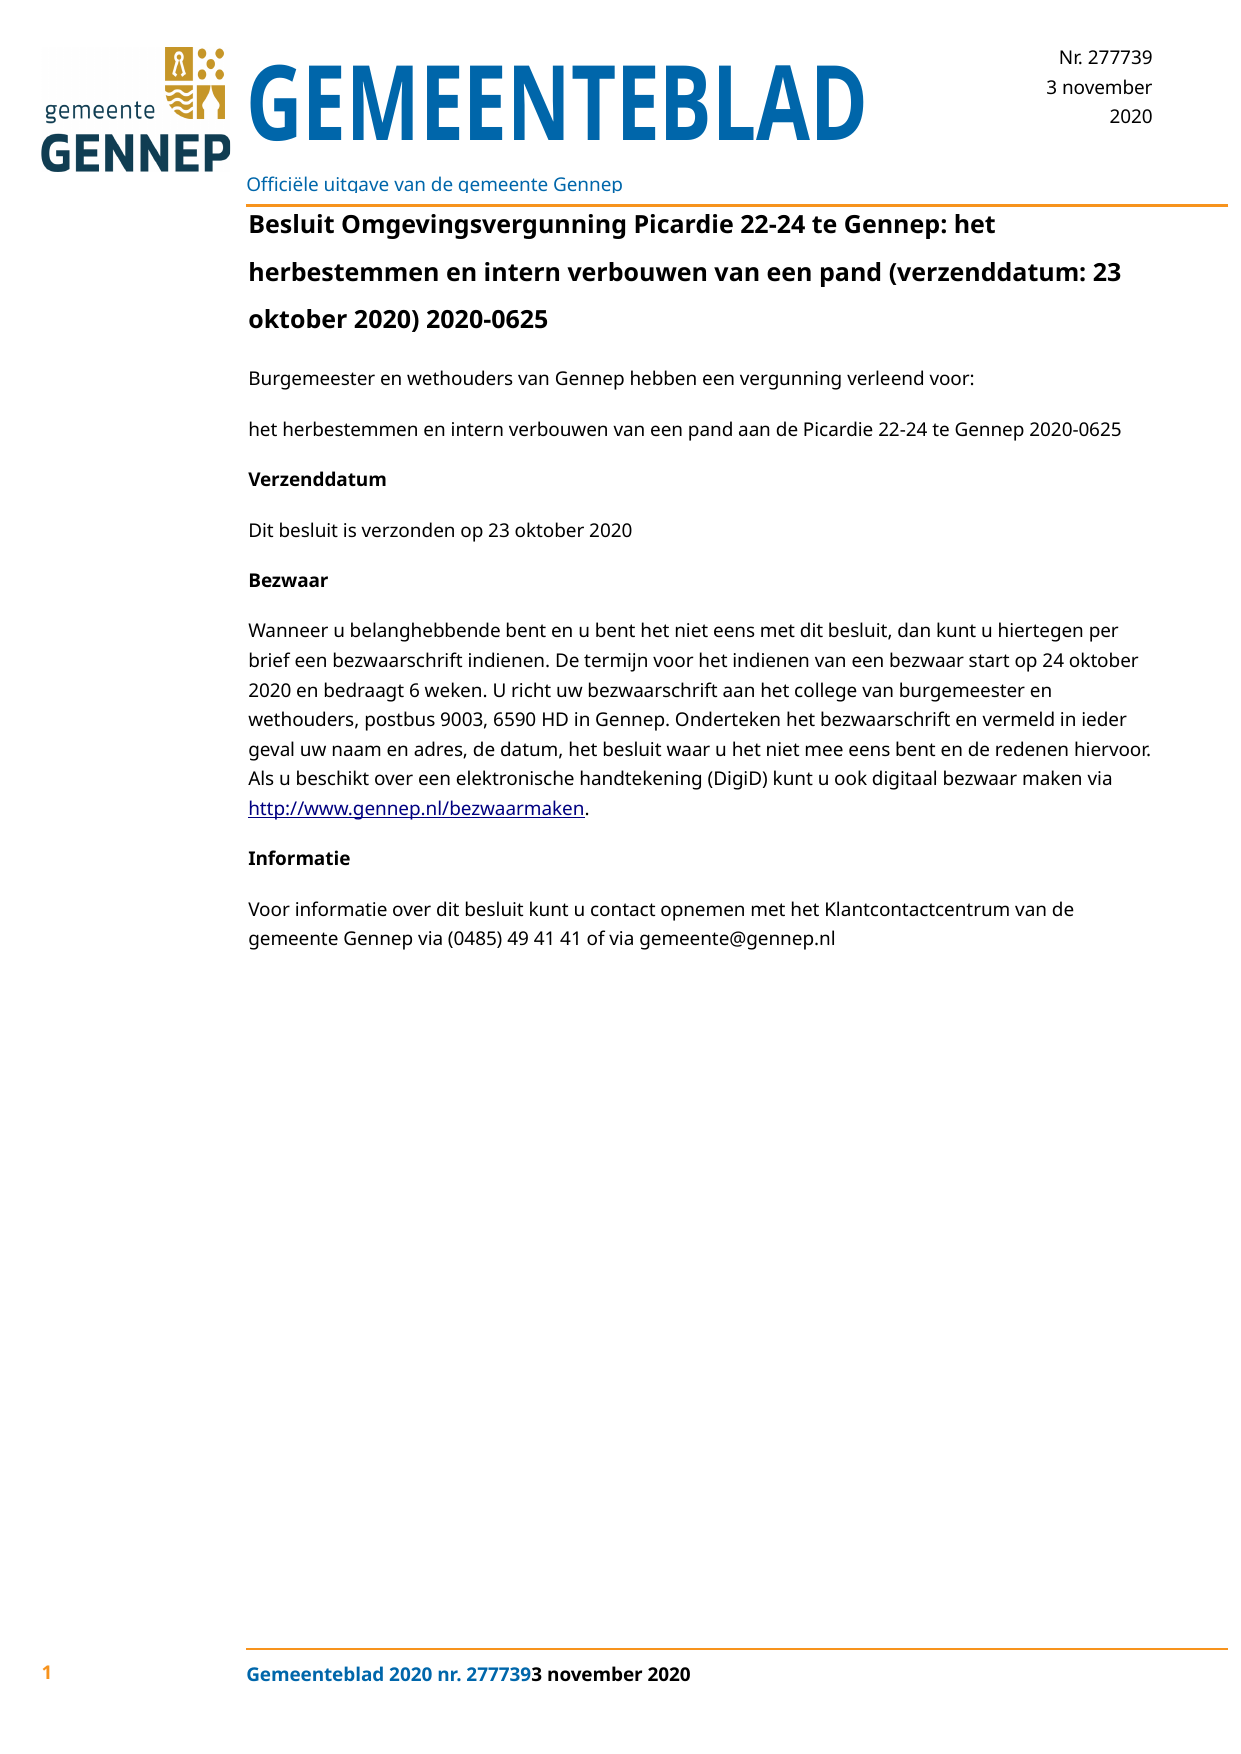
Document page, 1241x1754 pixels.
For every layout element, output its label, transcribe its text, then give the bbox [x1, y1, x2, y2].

text Besluit Omgevingsvergunning Picardie 22-24 te Gennep: het herbestemmen en intern verbouwen van een pand (verzenddatum: 23 oktober 2020) 2020-0625 [248, 207, 1152, 336]
text Burgemeester en wethouders van Gennep hebben een vergunning verleend voor: [248, 366, 1152, 391]
text Wanneer u belanghebbende bent en u bent het niet eens met dit besluit, dan kunt u hiertegen per brief een bezwaarschrift indienen. De termijn voor het indienen van een bezwaar start op 24 oktober 2020 en bedraagt 6 weken. U richt uw bezwaarschrift aan het college van burgemeester en wethouders, postbus 9003, 6590 HD in Gennep. Onderteken het bezwaarschrift en vermeld in ieder geval uw naam en adres, de datum, het besluit waar u het niet mee eens bent en de redenen hiervoor. Als u beschikt over een elektronische handtekening (DigiD) kunt u ook digitaal bezwaar maken via http://www.gennep.nl/bezwaarmaken. [248, 618, 1152, 821]
text Bezwaar [248, 567, 1152, 593]
text Verzenddatum [248, 466, 1152, 492]
text Informatie [248, 846, 1152, 871]
picture [41, 47, 231, 172]
text Voor informatie over dit besluit kunt u contact opnemen met het Klantcontactcentrum van de gemeente Gennep via (0485) 49 41 41 of via gemeente@gennep.nl [248, 896, 1152, 951]
text Dit besluit is verzonden op 23 oktober 2020 [248, 517, 1152, 542]
text het herbestemmen en intern verbouwen van een pand aan de Picardie 22-24 te Gennep 2020-0625 [248, 416, 1152, 442]
